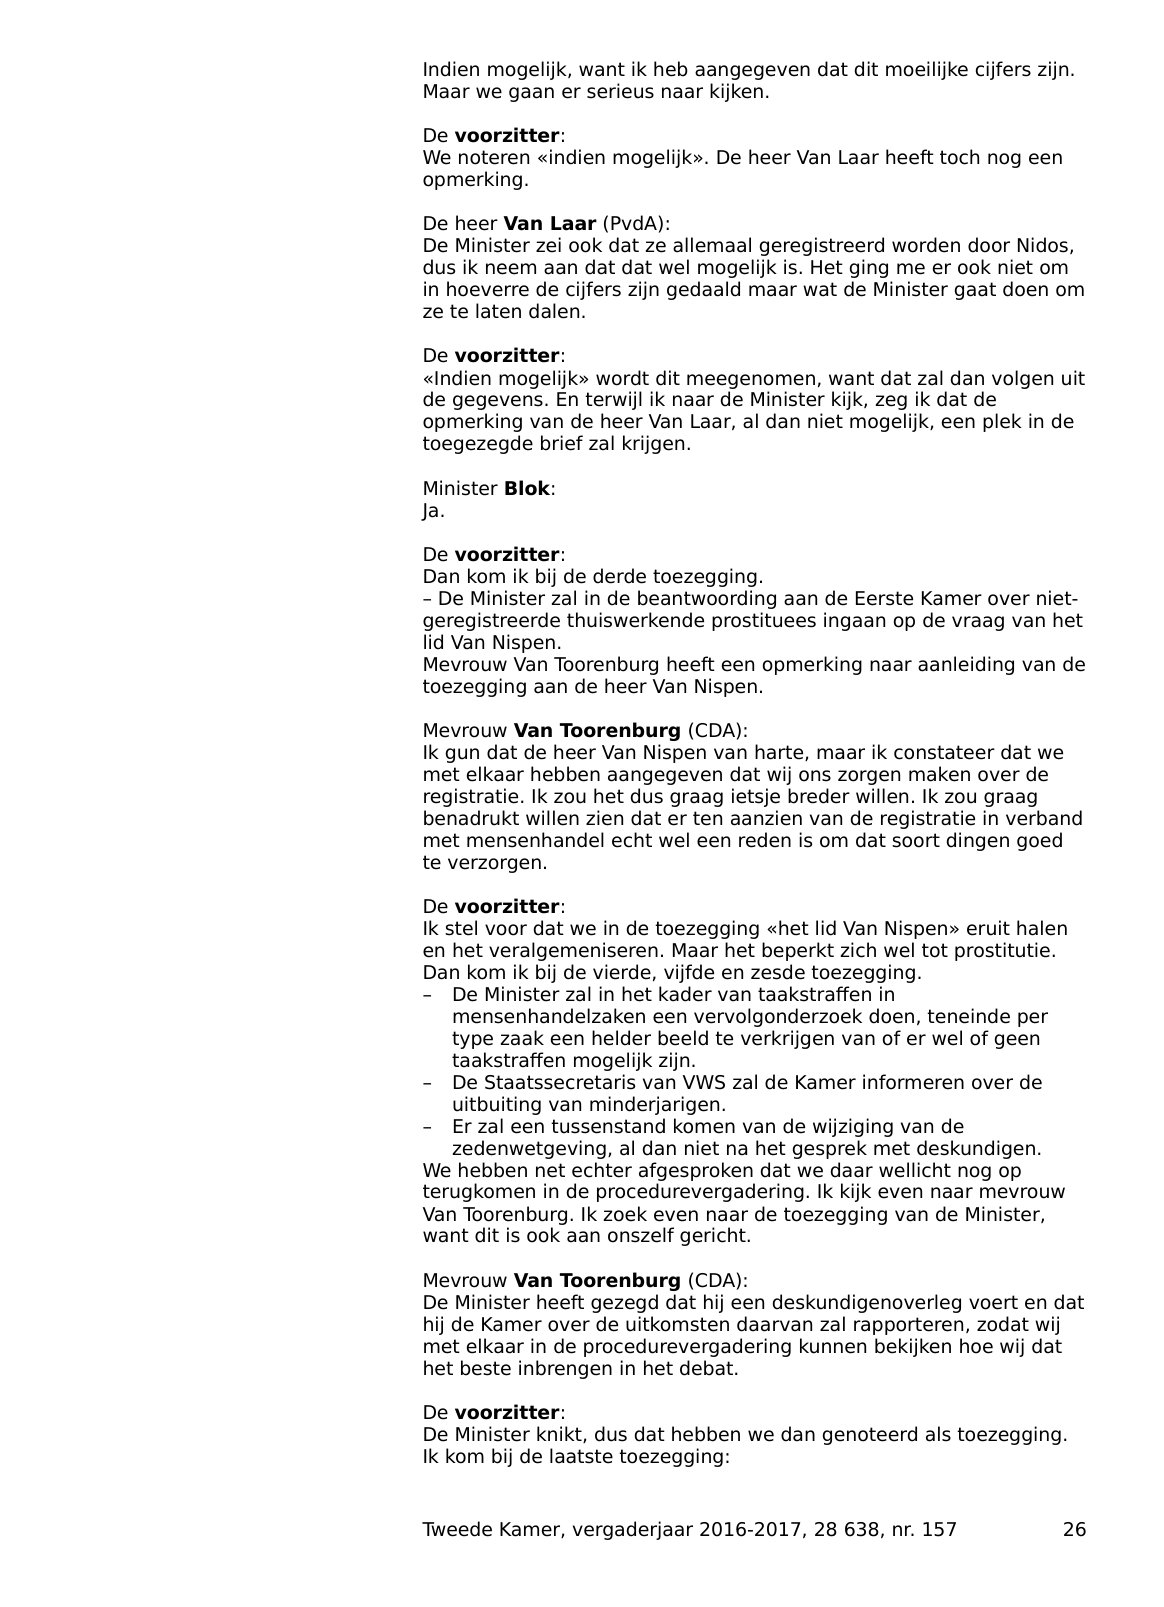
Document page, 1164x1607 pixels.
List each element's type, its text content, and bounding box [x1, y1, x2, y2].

text – De Minister zal in de beantwoording aan de Eerste Kamer over niet- geregistreerde thuiswerkende prostituees ingaan op de vraag van het lid Van Nispen. [422, 588, 1087, 653]
text De voorzitter: [422, 544, 1087, 566]
text Indien mogelijk, want ik heb aangegeven dat dit moeilijke cijfers zijn. Maar we gaan er serieus naar kijken. [422, 59, 1087, 103]
text Dan kom ik bij de derde toezegging. [422, 566, 1087, 588]
text De voorzitter: [422, 125, 1087, 147]
text Mevrouw Van Toorenburg heeft een opmerking naar aanleiding van de toezegging aan de heer Van Nispen. [422, 653, 1087, 697]
text We noteren «indien mogelijk». De heer Van Laar heeft toch nog een opmerking. [422, 147, 1087, 191]
text Ik stel voor dat we in de toezegging «het lid Van Nispen» eruit halen en het veralgemeniseren. Maar het beperkt zich wel tot prostitutie. [422, 918, 1087, 962]
text Ik gun dat de heer Van Nispen van harte, maar ik constateer dat we met elkaar hebben aangegeven dat wij ons zorgen maken over de registratie. Ik zou het dus graag ietsje breder willen. Ik zou graag benadrukt willen zien dat er ten aanzien van de registratie in verband met mensenhandel echt wel een reden is om dat soort dingen goed te verzorgen. [422, 742, 1087, 873]
text De voorzitter: [422, 345, 1087, 367]
text Dan kom ik bij de vierde, vijfde en zesde toezegging. [422, 962, 1087, 984]
text Mevrouw Van Toorenburg (CDA): [422, 720, 1087, 742]
text De heer Van Laar (PvdA): [422, 213, 1087, 235]
text – De Minister zal in het kader van taakstraffen in mensenhandelzaken een vervolgonderzoek doen, teneinde per type zaak een helder beeld te verkrijgen van of er wel of geen taakstraffen mogelijk zijn. [422, 984, 1087, 1072]
text De voorzitter: [422, 896, 1087, 918]
text «Indien mogelijk» wordt dit meegenomen, want dat zal dan volgen uit de gegevens. En terwijl ik naar de Minister kijk, zeg ik dat de opmerking van de heer Van Laar, al dan niet mogelijk, een plek in de toegezegde brief zal krijgen. [422, 367, 1087, 455]
text De Minister knikt, dus dat hebben we dan genoteerd als toezegging. Ik kom bij de laatste toezegging: [422, 1424, 1087, 1468]
text Ja. [422, 499, 1087, 521]
text De Minister heeft gezegd dat hij een deskundigenoverleg voert en dat hij de Kamer over de uitkomsten daarvan zal rapporteren, zodat wij met elkaar in de procedurevergadering kunnen bekijken hoe wij dat het beste inbrengen in het debat. [422, 1292, 1087, 1379]
text We hebben net echter afgesproken dat we daar wellicht nog op terugkomen in de procedurevergadering. Ik kijk even naar mevrouw Van Toorenburg. Ik zoek even naar de toezegging van de Minister, want dit is ook aan onszelf gericht. [422, 1159, 1087, 1247]
text – De Staatssecretaris van VWS zal de Kamer informeren over de uitbuiting van minderjarigen. [422, 1072, 1087, 1116]
text – Er zal een tussenstand komen van de wijziging van de zedenwetgeving, al dan niet na het gesprek met deskundigen. [422, 1116, 1087, 1159]
text De voorzitter: [422, 1402, 1087, 1424]
text De Minister zei ook dat ze allemaal geregistreerd worden door Nidos, dus ik neem aan dat dat wel mogelijk is. Het ging me er ook niet om in hoeverre de cijfers zijn gedaald maar wat de Minister gaat doen om ze te laten dalen. [422, 235, 1087, 323]
text Minister Blok: [422, 477, 1087, 499]
text Mevrouw Van Toorenburg (CDA): [422, 1269, 1087, 1292]
